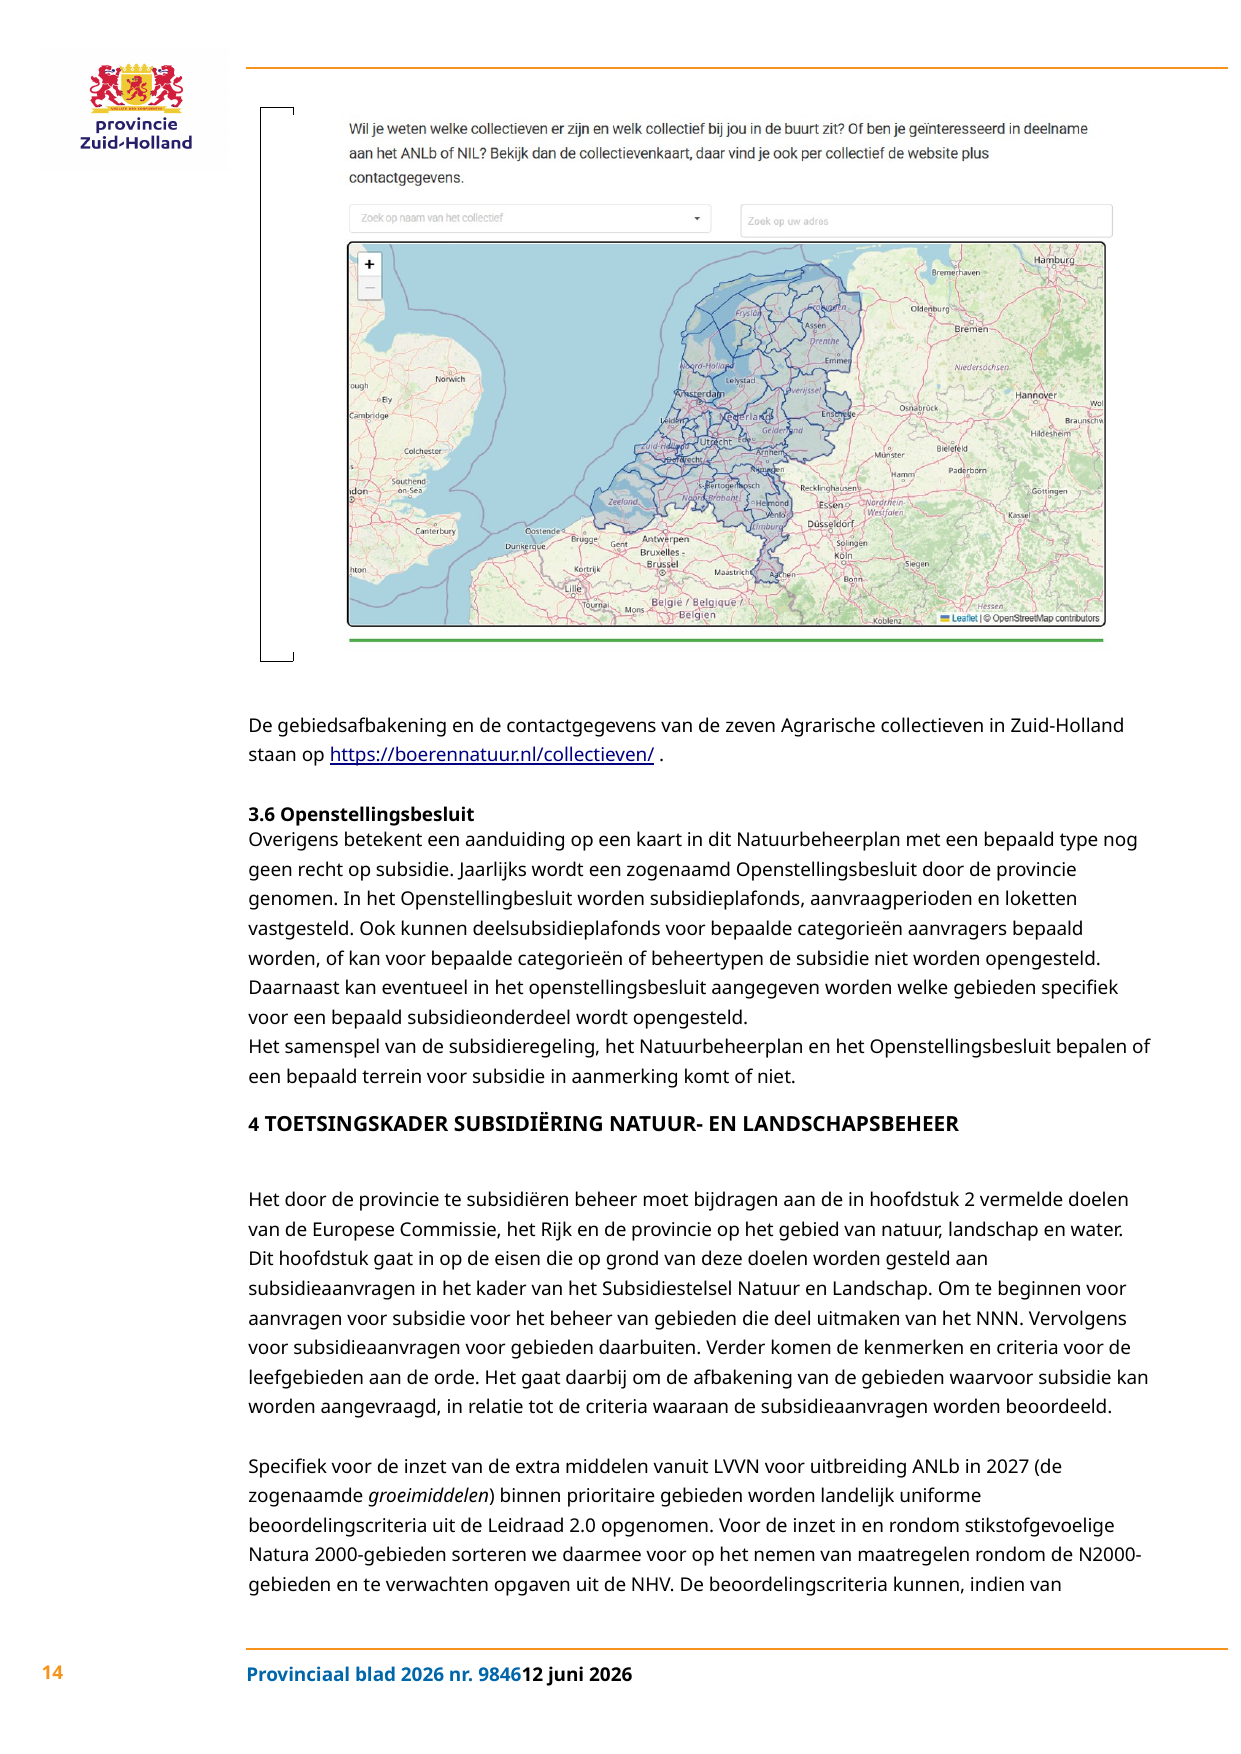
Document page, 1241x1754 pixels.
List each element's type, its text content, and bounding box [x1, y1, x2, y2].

text 4 TOETSINGSKADER SUBSIDIËRING NATUUR- EN LANDSCHAPSBEHEER [248, 1109, 1152, 1137]
text De gebiedsafbakening en de contactgegevens van de zeven Agrarische collectieven in Zuid-Holland staan op https://boerennatuur.nl/collectieven/ . [248, 712, 1152, 767]
text 3.6 Openstellingsbesluit [248, 801, 1152, 826]
text Het door de provincie te subsidiëren beheer moet bijdragen aan de in hoofdstuk 2 vermelde doelen van de Europese Commissie, het Rijk en de provincie op het gebied van natuur, landschap en water. Dit hoofdstuk gaat in op de eisen die op grond van deze doelen worden gesteld aan subsidieaanvragen in het kader van het Subsidiestelsel Natuur en Landschap. Om te beginnen voor aanvragen voor subsidie voor het beheer van gebieden die deel uitmaken van het NNN. Vervolgens voor subsidieaanvragen voor gebieden daarbuiten. Verder komen de kenmerken en criteria voor de leefgebieden aan de orde. Het gaat daarbij om de afbakening van de gebieden waarvoor subsidie kan worden aangevraagd, in relatie tot de criteria waaraan de subsidieaanvragen worden beoordeeld. [248, 1186, 1152, 1419]
picture [268, 115, 1173, 652]
text Overigens betekent een aanduiding op een kaart in dit Natuurbeheerplan met een bepaald type nog geen recht op subsidie. Jaarlijks wordt een zogenaamd Openstellingsbesluit door de provincie genomen. In het Openstellingbesluit worden subsidieplafonds, aanvraagperioden en loketten vastgesteld. Ook kunnen deelsubsidieplafonds voor bepaalde categorieën aanvragers bepaald worden, of kan voor bepaalde categorieën of beheertypen de subsidie niet worden opengesteld. Daarnaast kan eventueel in het openstellingsbesluit aangegeven worden welke gebieden specifiek voor een bepaald subsidieonderdeel wordt opengesteld. [248, 826, 1152, 1030]
table_header Specifiek voor de inzet van de extra middelen vanuit LVVN voor uitbreiding ANLb in 2027 (de zogenaamde groeimiddelen) binnen prioritaire gebieden worden landelijk uniforme beoordelingscriteria uit de Leidraad 2.0 opgenomen. Voor de inzet in en rondom stikstofgevoelige Natura 2000-gebieden sorteren we daarmee voor op het nemen van maatregelen rondom de N2000-gebieden en te verwachten opgaven uit de NHV. De beoordelingscriteria kunnen, indien van [248, 1453, 1152, 1597]
text Het samenspel van de subsidieregeling, het Natuurbeheerplan en het Openstellingsbesluit bepalen of een bepaald terrein voor subsidie in aanmerking komt of niet. [248, 1033, 1152, 1089]
picture [41, 47, 231, 172]
